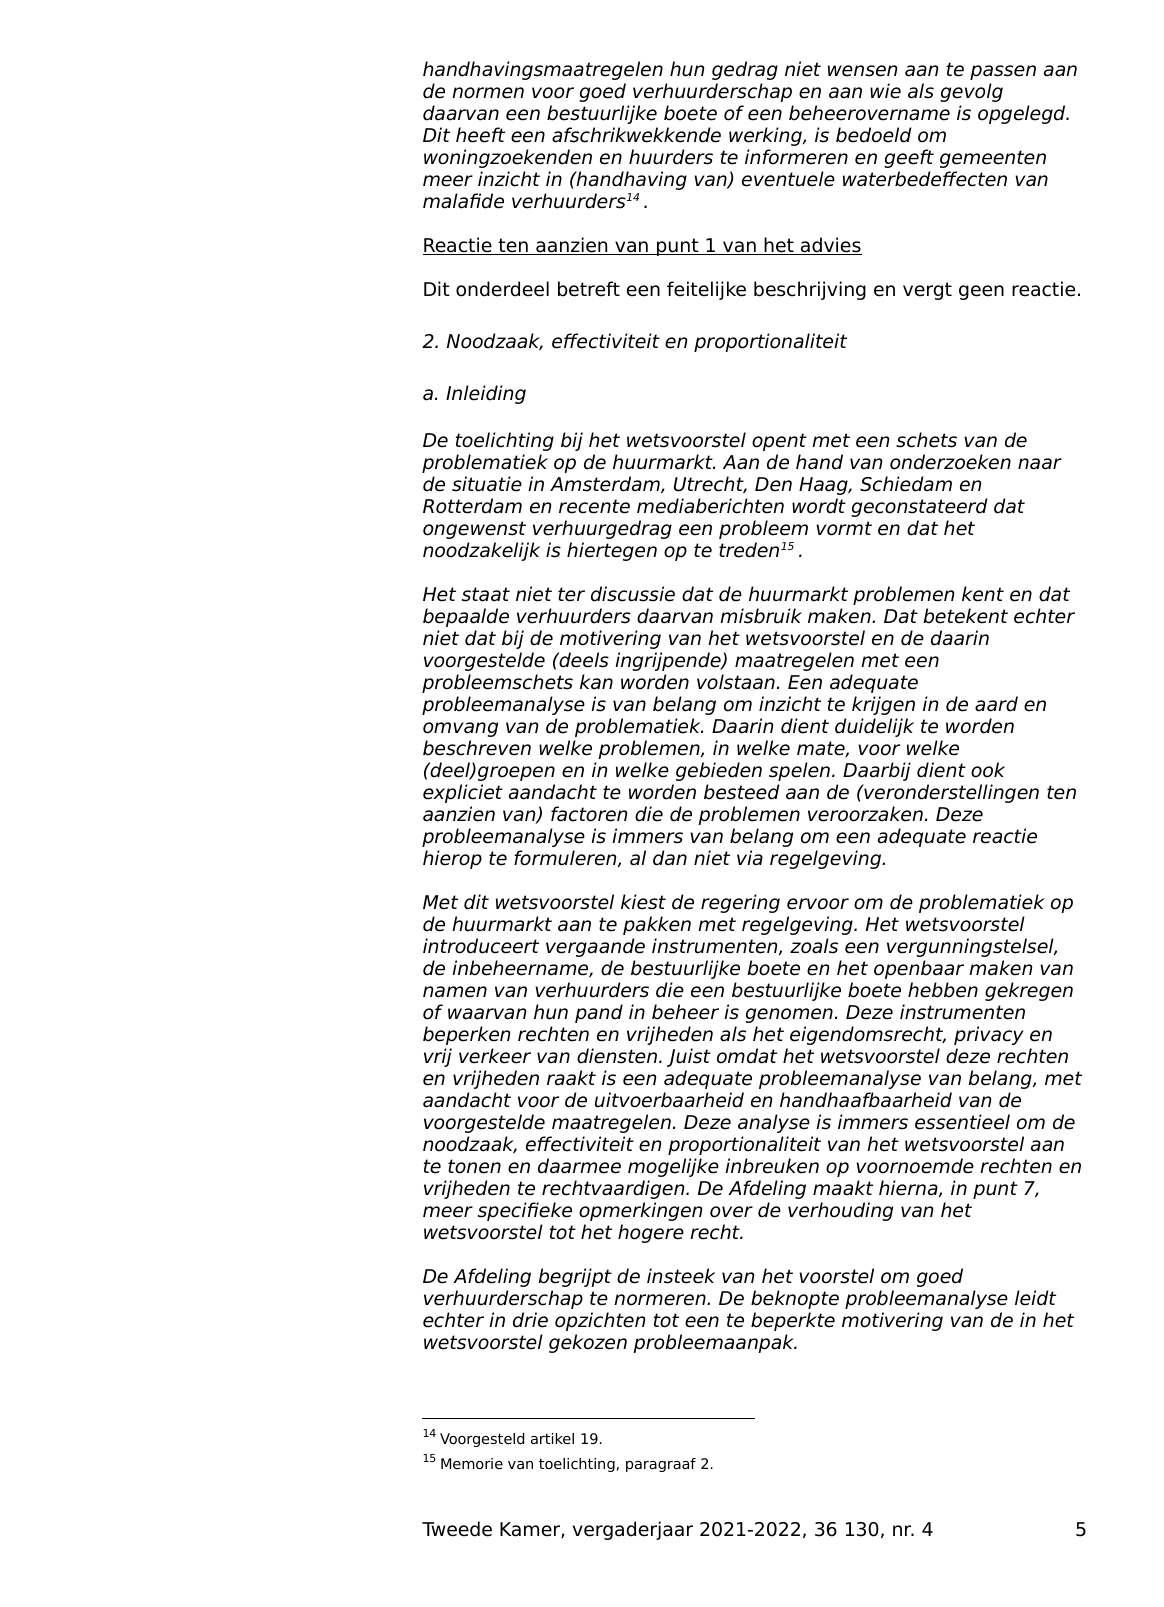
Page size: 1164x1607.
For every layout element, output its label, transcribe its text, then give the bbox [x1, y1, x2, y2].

text Dit onderdeel betreft een feitelijke beschrijving en vergt geen reactie. [422, 279, 1087, 301]
subtitle 2. Noodzaak, effectiviteit en proportionaliteit [422, 331, 1087, 353]
text De toelichting bij het wetsvoorstel opent met een schets van de problematiek op de huurmarkt. Aan de hand van onderzoeken naar de situatie in Amsterdam, Utrecht, Den Haag, Schiedam en Rotterdam en recente mediaberichten wordt geconstateerd dat ongewenst verhuurgedrag een probleem vormt en dat het noodzakelijk is hiertegen op te treden. [422, 430, 1087, 562]
text De Afdeling begrijpt de insteek van het voorstel om goed verhuurderschap te normeren. De beknopte probleemanalyse leidt echter in drie opzichten tot een te beperkte motivering van de in het wetsvoorstel gekozen probleemaanpak. [422, 1266, 1087, 1354]
text Memorie van toelichting, paragraaf 2. [422, 1452, 1087, 1474]
text Het staat niet ter discussie dat de huurmarkt problemen kent en dat bepaalde verhuurders daarvan misbruik maken. Dat betekent echter niet dat bij de motivering van het wetsvoorstel en de daarin voorgestelde (deels ingrijpende) maatregelen met een probleemschets kan worden volstaan. Een adequate probleemanalyse is van belang om inzicht te krijgen in de aard en omvang van de problematiek. Daarin dient duidelijk te worden beschreven welke problemen, in welke mate, voor welke (deel)groepen en in welke gebieden spelen. Daarbij dient ook expliciet aandacht te worden besteed aan de (veronderstellingen ten aanzien van) factoren die de problemen veroorzaken. Deze probleemanalyse is immers van belang om een adequate reactie hierop te formuleren, al dan niet via regelgeving. [422, 584, 1087, 870]
subtitle Reactie ten aanzien van punt 1 van het advies [422, 235, 1087, 257]
text Met dit wetsvoorstel kiest de regering ervoor om de problematiek op de huurmarkt aan te pakken met regelgeving. Het wetsvoorstel introduceert vergaande instrumenten, zoals een vergunningstelsel, de inbeheername, de bestuurlijke boete en het openbaar maken van namen van verhuurders die een bestuurlijke boete hebben gekregen of waarvan hun pand in beheer is genomen. Deze instrumenten beperken rechten en vrijheden als het eigendomsrecht, privacy en vrij verkeer van diensten. Juist omdat het wetsvoorstel deze rechten en vrijheden raakt is een adequate probleemanalyse van belang, met aandacht voor de uitvoerbaarheid en handhaafbaarheid van de voorgestelde maatregelen. Deze analyse is immers essentieel om de noodzaak, effectiviteit en proportionaliteit van het wetsvoorstel aan te tonen en daarmee mogelijke inbreuken op voornoemde rechten en vrijheden te rechtvaardigen. De Afdeling maakt hierna, in punt 7, meer specifieke opmerkingen over de verhouding van het wetsvoorstel tot het hogere recht. [422, 892, 1087, 1244]
subtitle a. Inleiding [422, 383, 1087, 405]
text handhavingsmaatregelen hun gedrag niet wensen aan te passen aan de normen voor goed verhuurderschap en aan wie als gevolg daarvan een bestuurlijke boete of een beheerovername is opgelegd. Dit heeft een afschrikwekkende werking, is bedoeld om woningzoekenden en huurders te informeren en geeft gemeenten meer inzicht in (handhaving van) eventuele waterbedeffecten van malafide verhuurders. [422, 59, 1087, 213]
text Voorgesteld artikel 19. [422, 1427, 1087, 1449]
